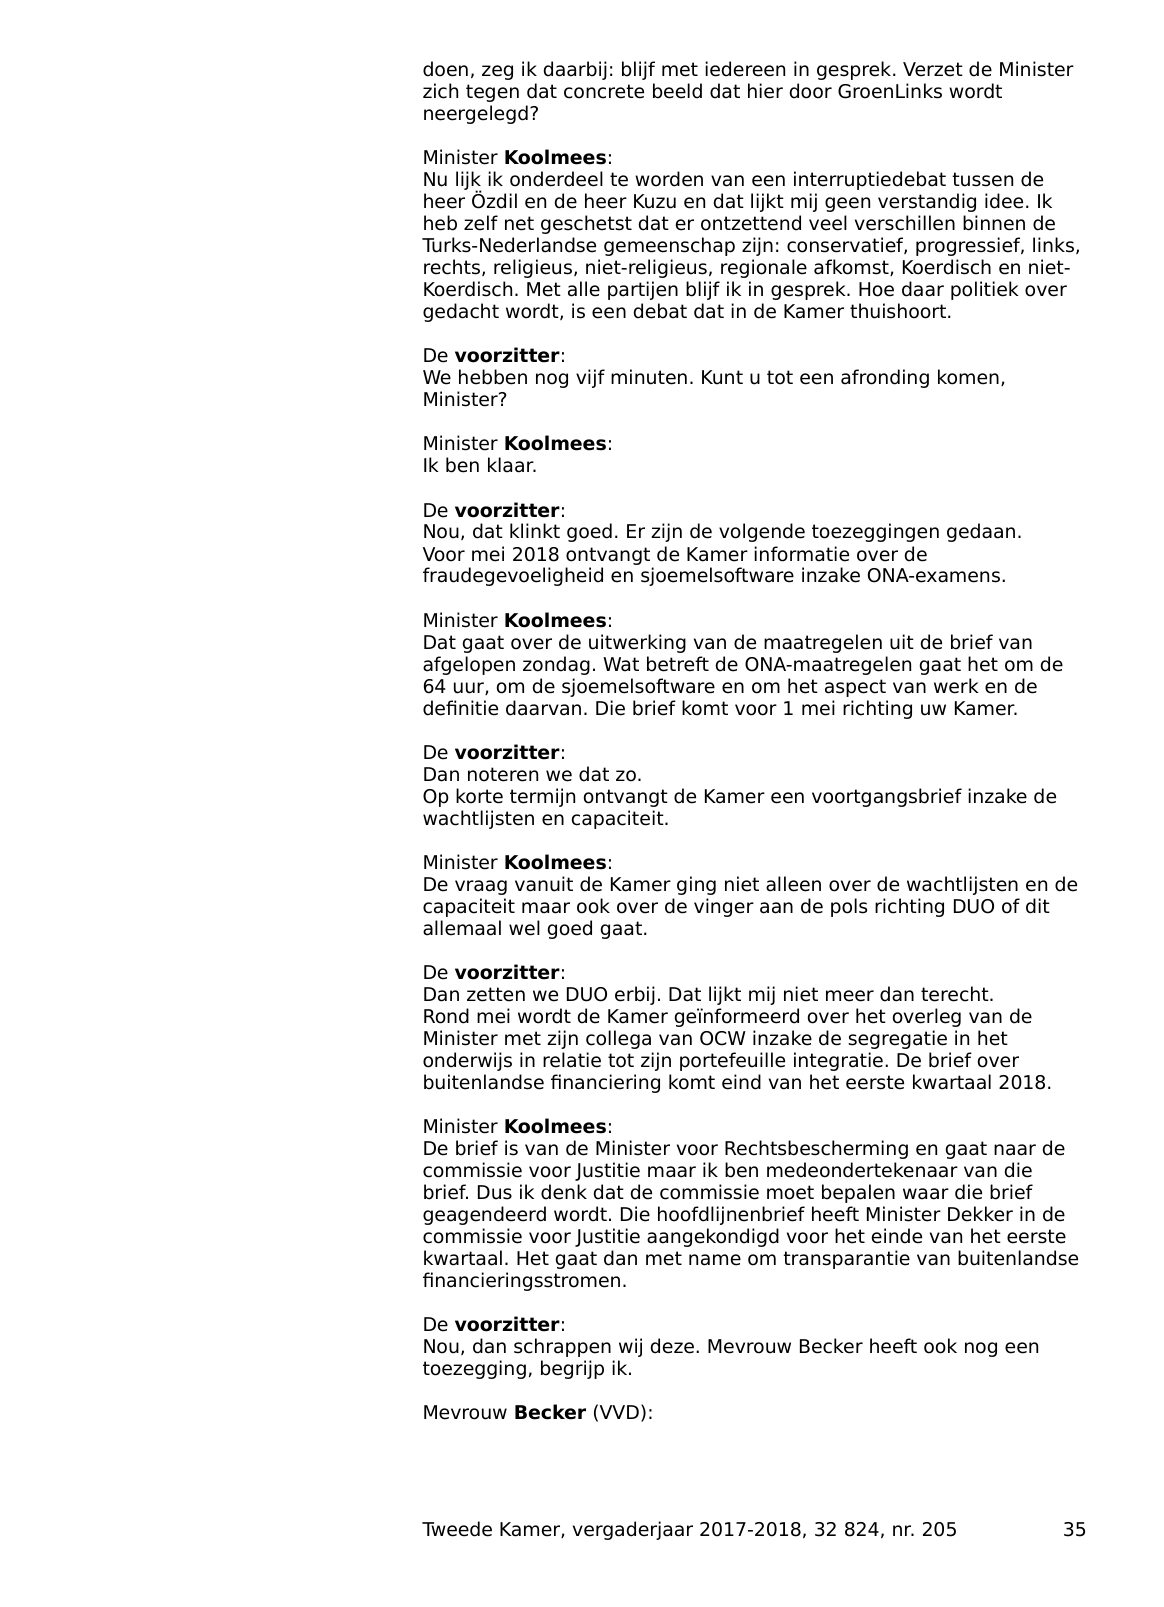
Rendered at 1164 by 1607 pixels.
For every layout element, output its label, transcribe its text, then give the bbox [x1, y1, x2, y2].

text Nu lijk ik onderdeel te worden van een interruptiedebat tussen de heer Özdil en de heer Kuzu en dat lijkt mij geen verstandig idee. Ik heb zelf net geschetst dat er ontzettend veel verschillen binnen de Turks-Nederlandse gemeenschap zijn: conservatief, progressief, links, rechts, religieus, niet-religieus, regionale afkomst, Koerdisch en niet-Koerdisch. Met alle partijen blijf ik in gesprek. Hoe daar politiek over gedacht wordt, is een debat dat in de Kamer thuishoort. [422, 169, 1087, 323]
text De voorzitter: [422, 742, 1087, 764]
text Dan zetten we DUO erbij. Dat lijkt mij niet meer dan terecht. [422, 984, 1087, 1006]
text De voorzitter: [422, 962, 1087, 984]
text De voorzitter: [422, 345, 1087, 367]
text Voor mei 2018 ontvangt de Kamer informatie over de fraudegevoeligheid en sjoemelsoftware inzake ONA-examens. [422, 543, 1087, 587]
text Minister Koolmees: [422, 1116, 1087, 1138]
text Minister Koolmees: [422, 609, 1087, 632]
text Rond mei wordt de Kamer geïnformeerd over het overleg van de Minister met zijn collega van OCW inzake de segregatie in het onderwijs in relatie tot zijn portefeuille integratie. De brief over buitenlandse financiering komt eind van het eerste kwartaal 2018. [422, 1006, 1087, 1094]
text De vraag vanuit de Kamer ging niet alleen over de wachtlijsten en de capaciteit maar ook over de vinger aan de pols richting DUO of dit allemaal wel goed gaat. [422, 874, 1087, 940]
text Dan noteren we dat zo. [422, 764, 1087, 786]
text Dat gaat over de uitwerking van de maatregelen uit de brief van afgelopen zondag. Wat betreft de ONA-maatregelen gaat het om de 64 uur, om de sjoemelsoftware en om het aspect van werk en de definitie daarvan. Die brief komt voor 1 mei richting uw Kamer. [422, 632, 1087, 719]
text De voorzitter: [422, 1314, 1087, 1336]
text Ik ben klaar. [422, 455, 1087, 477]
text We hebben nog vijf minuten. Kunt u tot een afronding komen, Minister? [422, 367, 1087, 411]
text doen, zeg ik daarbij: blijf met iedereen in gesprek. Verzet de Minister zich tegen dat concrete beeld dat hier door GroenLinks wordt neergelegd? [422, 59, 1087, 125]
text Nou, dan schrappen wij deze. Mevrouw Becker heeft ook nog een toezegging, begrijp ik. [422, 1336, 1087, 1380]
text Minister Koolmees: [422, 852, 1087, 874]
text Minister Koolmees: [422, 147, 1087, 169]
text De brief is van de Minister voor Rechtsbescherming en gaat naar de commissie voor Justitie maar ik ben medeondertekenaar van die brief. Dus ik denk dat de commissie moet bepalen waar die brief geagendeerd wordt. Die hoofdlijnenbrief heeft Minister Dekker in de commissie voor Justitie aangekondigd voor het einde van het eerste kwartaal. Het gaat dan met name om transparantie van buitenlandse financieringsstromen. [422, 1138, 1087, 1292]
text Mevrouw Becker (VVD): [422, 1402, 1087, 1424]
text Minister Koolmees: [422, 433, 1087, 455]
text De voorzitter: [422, 499, 1087, 521]
text Op korte termijn ontvangt de Kamer een voortgangsbrief inzake de wachtlijsten en capaciteit. [422, 786, 1087, 829]
text Nou, dat klinkt goed. Er zijn de volgende toezeggingen gedaan. [422, 521, 1087, 543]
